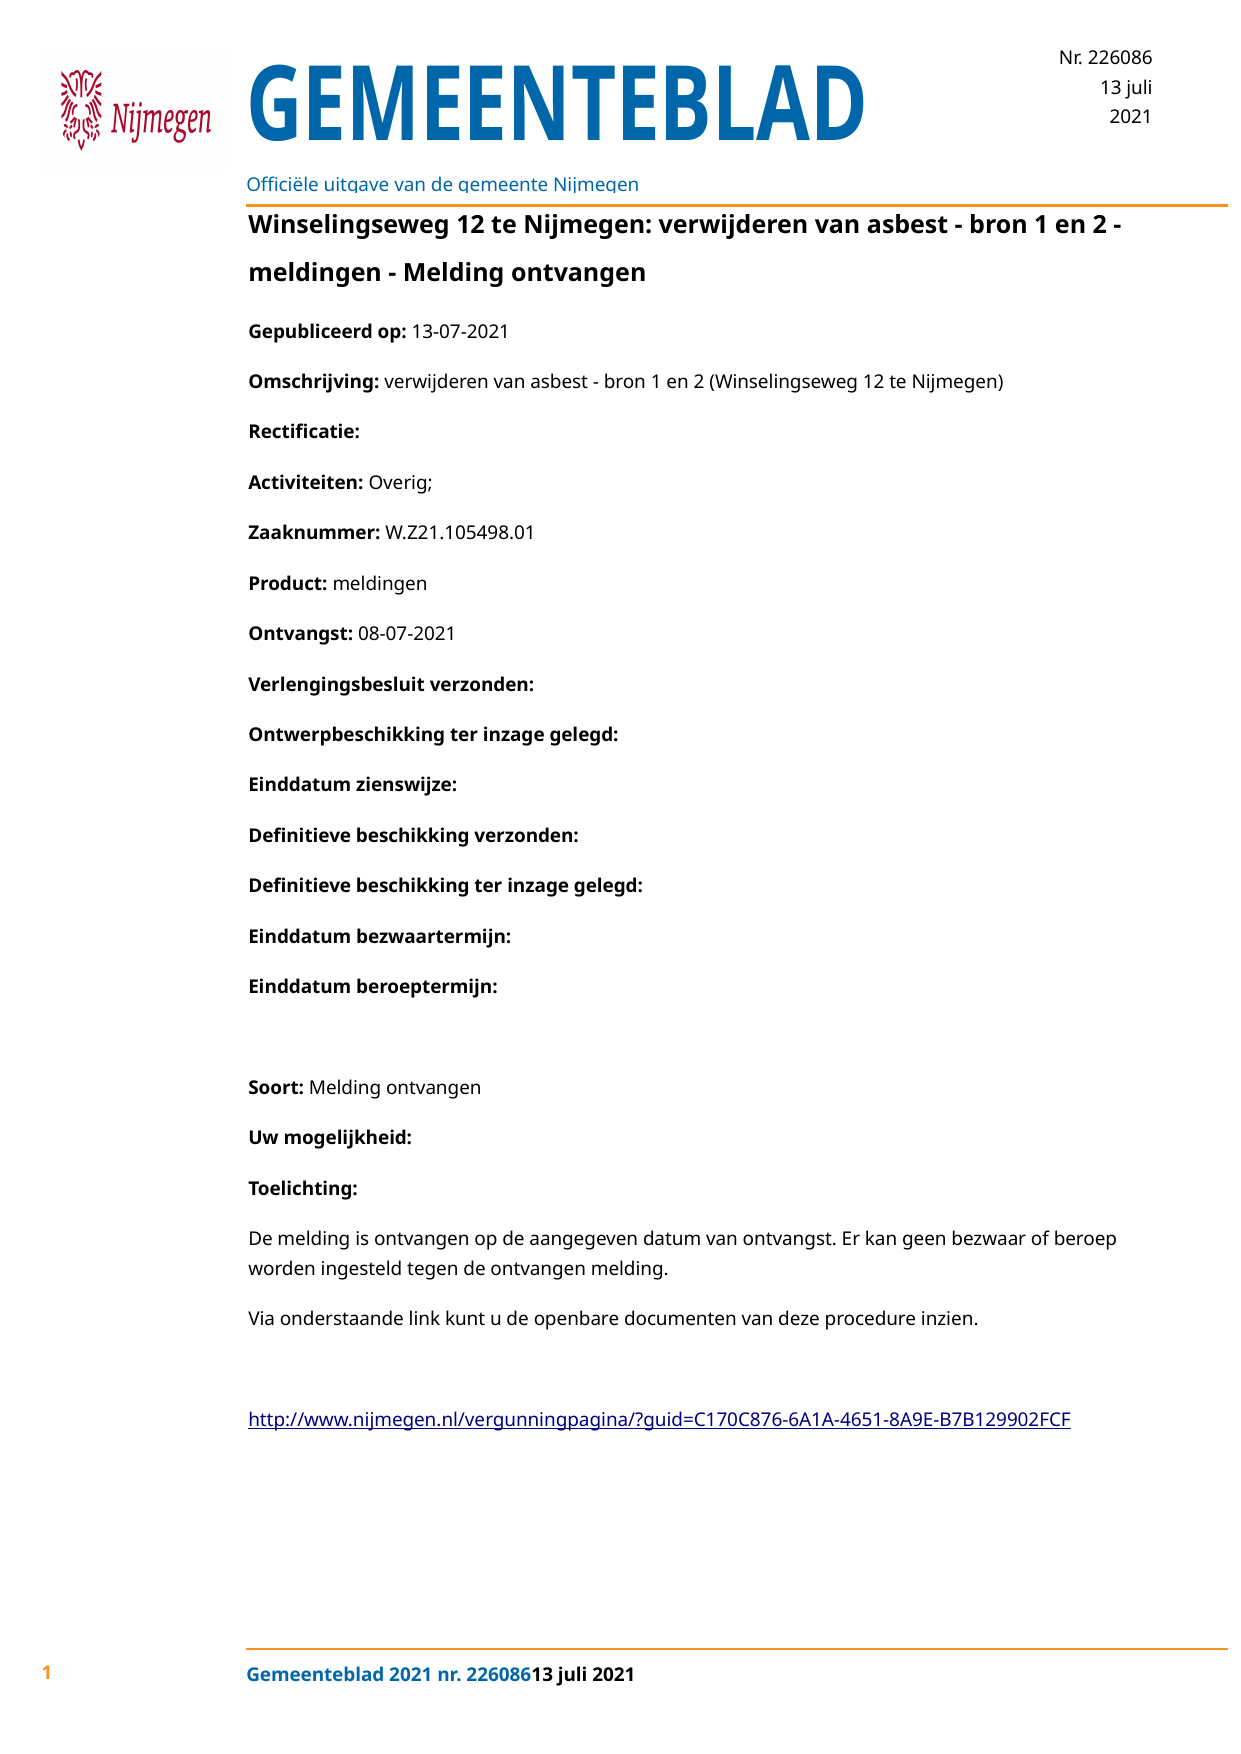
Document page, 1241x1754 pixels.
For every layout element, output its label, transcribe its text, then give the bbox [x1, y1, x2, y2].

text Activiteiten: Overig; [248, 469, 1152, 495]
text De melding is ontvangen op de aangegeven datum van ontvangst. Er kan geen bezwaar of beroep worden ingesteld tegen de ontvangen melding. [248, 1225, 1152, 1281]
text Definitieve beschikking verzonden: [248, 822, 1152, 848]
text Zaaknummer: W.Z21.105498.01 [248, 519, 1152, 545]
text Definitieve beschikking ter inzage gelegd: [248, 872, 1152, 898]
text Einddatum zienswijze: [248, 772, 1152, 797]
text Uw mogelijkheid: [248, 1124, 1152, 1150]
text Ontvangst: 08-07-2021 [248, 620, 1152, 646]
text Verlengingsbesluit verzonden: [248, 671, 1152, 697]
text Via onderstaande link kunt u de openbare documenten van deze procedure inzien. [248, 1305, 1152, 1331]
text Product: meldingen [248, 570, 1152, 596]
picture [41, 47, 231, 172]
text Rectificatie: [248, 419, 1152, 444]
text Gepubliceerd op: 13-07-2021 [248, 318, 1152, 344]
text http://www.nijmegen.nl/vergunningpagina/?guid=C170C876-6A1A-4651-8A9E-B7B129902FCF [248, 1406, 1152, 1432]
text Soort: Melding ontvangen [248, 1074, 1152, 1100]
text Toelichting: [248, 1175, 1152, 1201]
text Einddatum beroeptermijn: [248, 973, 1152, 999]
text Omschrijving: verwijderen van asbest - bron 1 en 2 (Winselingseweg 12 te Nijmegen) [248, 368, 1152, 394]
text Winselingseweg 12 te Nijmegen: verwijderen van asbest - bron 1 en 2 - meldingen - Melding ontvangen [248, 207, 1152, 288]
text Ontwerpbeschikking ter inzage gelegd: [248, 721, 1152, 747]
text Einddatum bezwaartermijn: [248, 923, 1152, 949]
